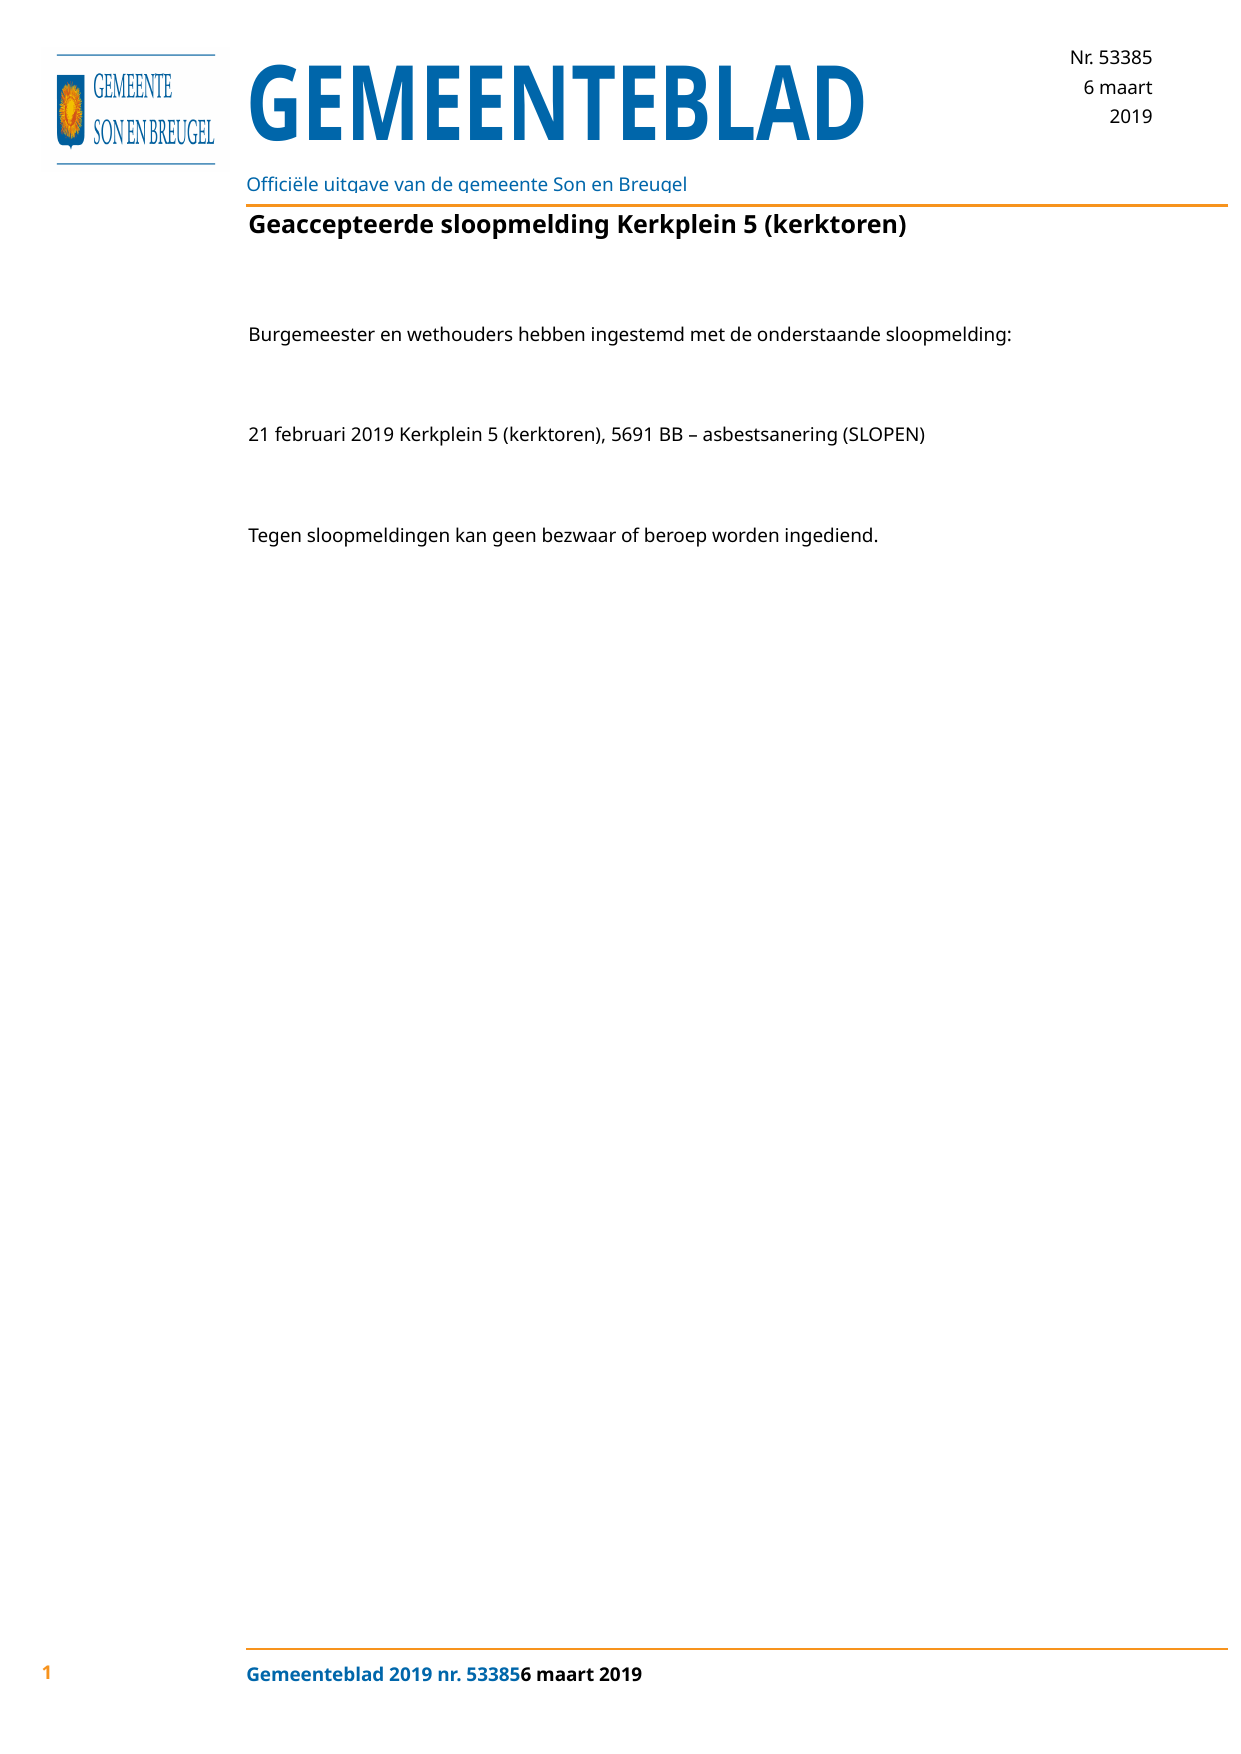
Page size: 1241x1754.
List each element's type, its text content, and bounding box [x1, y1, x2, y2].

text Burgemeester en wethouders hebben ingestemd met de onderstaande sloopmelding: [248, 321, 1152, 346]
text Tegen sloopmeldingen kan geen bezwaar of beroep worden ingediend. [248, 522, 1152, 548]
text 21 februari 2019 Kerkplein 5 (kerktoren), 5691 BB – asbestsanering (SLOPEN) [248, 422, 1152, 447]
picture [41, 47, 231, 172]
text Geaccepteerde sloopmelding Kerkplein 5 (kerktoren) [248, 207, 1152, 241]
